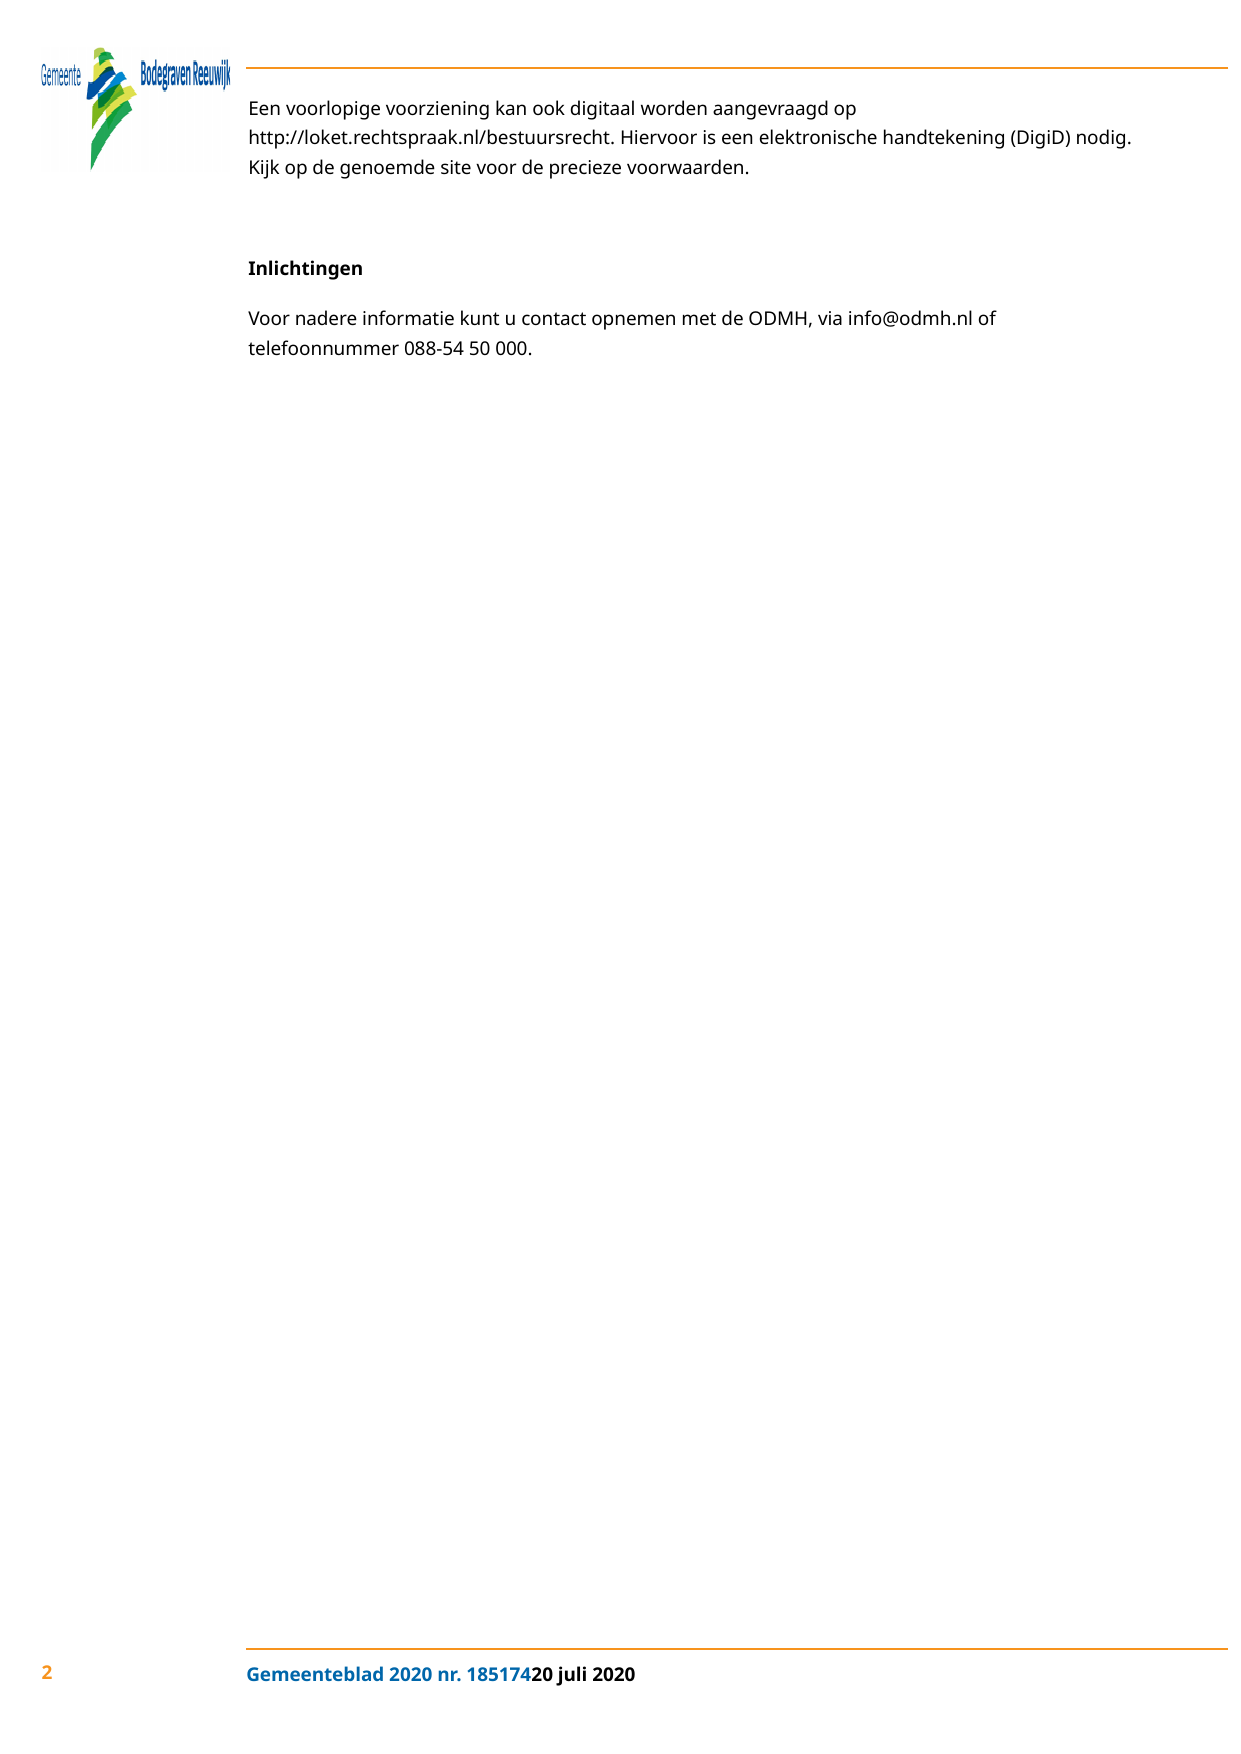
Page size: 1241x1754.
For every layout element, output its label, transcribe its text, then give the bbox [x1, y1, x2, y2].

text Inlichtingen [248, 255, 1152, 281]
text Voor nadere informatie kunt u contact opnemen met de ODMH, via info@odmh.nl of telefoonnummer 088-54 50 000. [248, 305, 1152, 361]
text Een voorlopige voorziening kan ook digitaal worden aangevraagd op http://loket.rechtspraak.nl/bestuursrecht. Hiervoor is een elektronische handtekening (DigiD) nodig. Kijk op de genoemde site voor de precieze voorwaarden. [248, 95, 1152, 180]
picture [41, 47, 231, 172]
